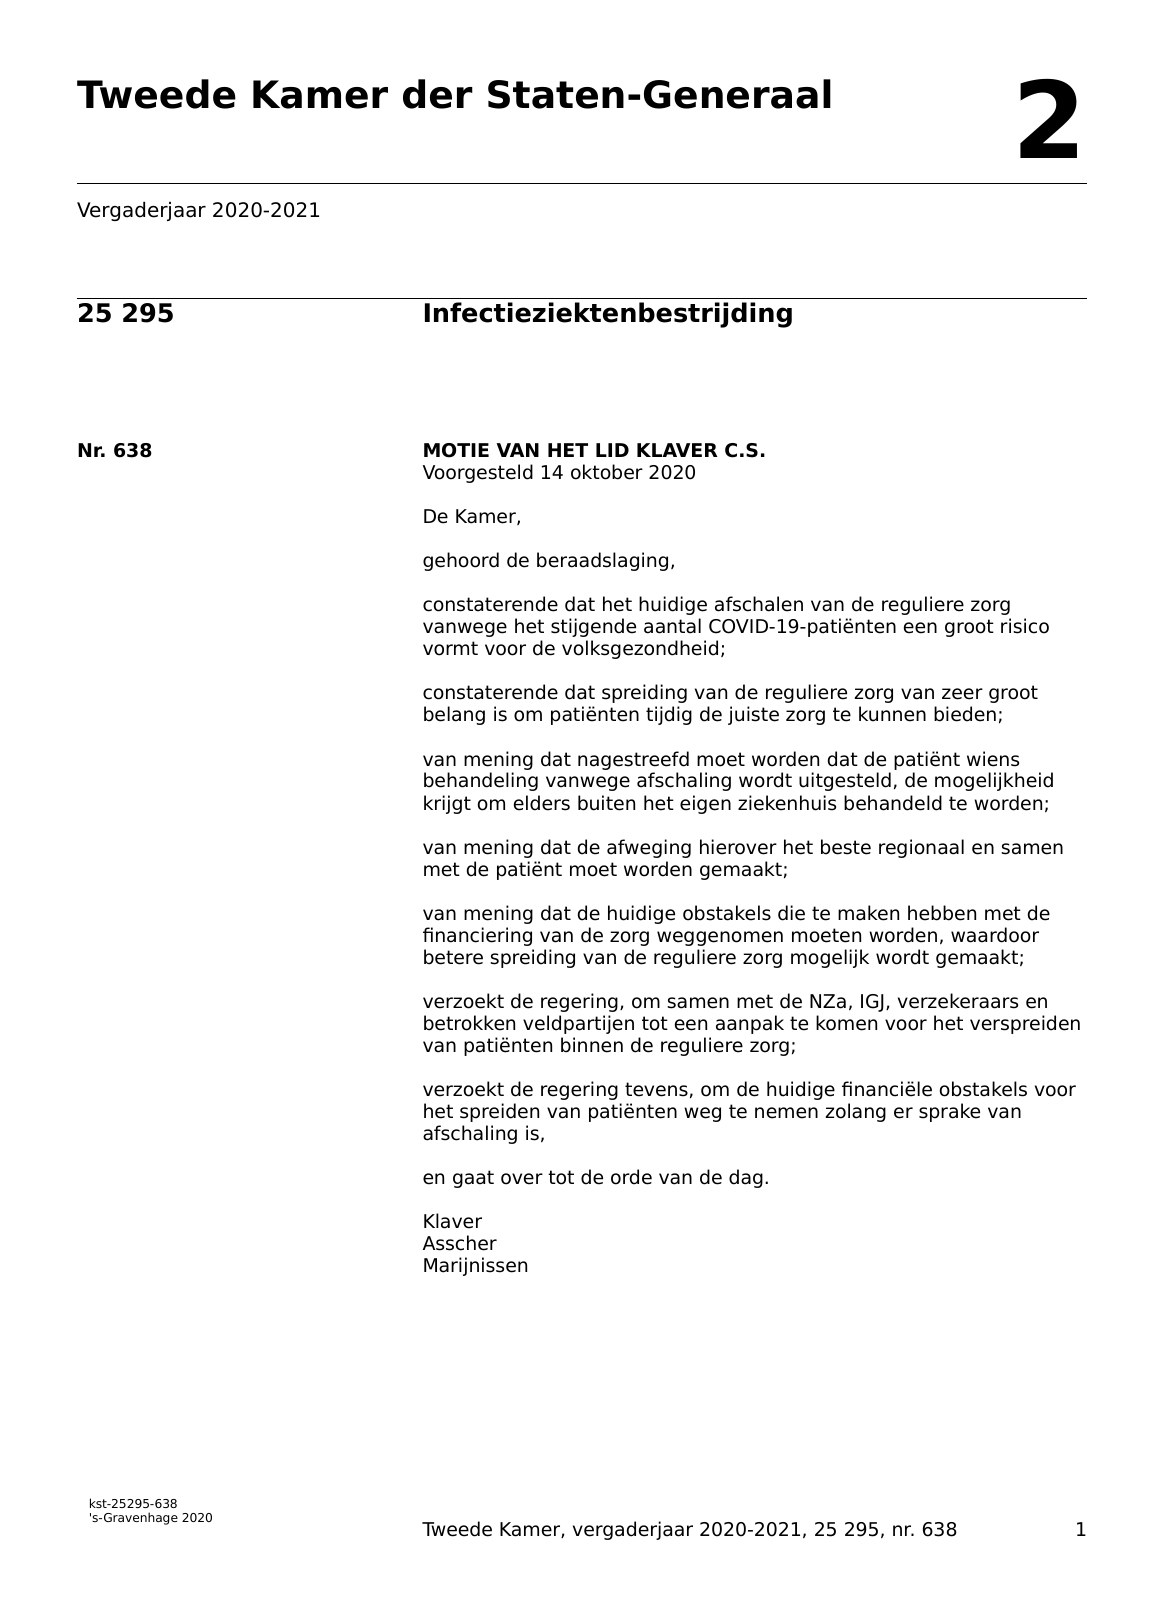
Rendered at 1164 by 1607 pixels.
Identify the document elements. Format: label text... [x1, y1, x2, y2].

subtitle Nr. 638 MOTIE VAN HET LID KLAVER C.S. [77, 440, 1087, 462]
text Voorgesteld 14 oktober 2020 [422, 462, 1087, 484]
table_header Tweede Kamer der Staten-Generaal [77, 59, 886, 183]
text Marijnissen [422, 1255, 1087, 1277]
text constaterende dat spreiding van de reguliere zorg van zeer groot belang is om patiënten tijdig de juiste zorg te kunnen bieden; [422, 682, 1087, 726]
text verzoekt de regering, om samen met de NZa, IGJ, verzekeraars en betrokken veldpartijen tot een aanpak te komen voor het verspreiden van patiënten binnen de reguliere zorg; [422, 991, 1087, 1057]
text van mening dat de afweging hierover het beste regionaal en samen met de patiënt moet worden gemaakt; [422, 837, 1087, 881]
text Asscher [422, 1233, 1087, 1255]
text 's-Gravenhage 2020 [88, 1511, 323, 1525]
text gehoord de beraadslaging, [422, 550, 1087, 572]
text verzoekt de regering tevens, om de huidige financiële obstakels voor het spreiden van patiënten weg te nemen zolang er sprake van afschaling is, [422, 1079, 1087, 1145]
text kst-25295-638 [88, 1497, 323, 1511]
text en gaat over tot de orde van de dag. [422, 1167, 1087, 1189]
text van mening dat de huidige obstakels die te maken hebben met de financiering van de zorg weggenomen moeten worden, waardoor betere spreiding van de reguliere zorg mogelijk wordt gemaakt; [422, 903, 1087, 969]
table_header 2 [886, 59, 1087, 183]
text Klaver [422, 1211, 1087, 1233]
text constaterende dat het huidige afschalen van de reguliere zorg vanwege het stijgende aantal COVID-19-patiënten een groot risico vormt voor de volksgezondheid; [422, 594, 1087, 660]
text De Kamer, [422, 506, 1087, 528]
table_cell Vergaderjaar 2020-2021 [77, 184, 1087, 298]
text van mening dat nagestreefd moet worden dat de patiënt wiens behandeling vanwege afschaling wordt uitgesteld, de mogelijkheid krijgt om elders buiten het eigen ziekenhuis behandeld te worden; [422, 748, 1087, 814]
subtitle 25 295 Infectieziektenbestrijding [77, 299, 1087, 329]
